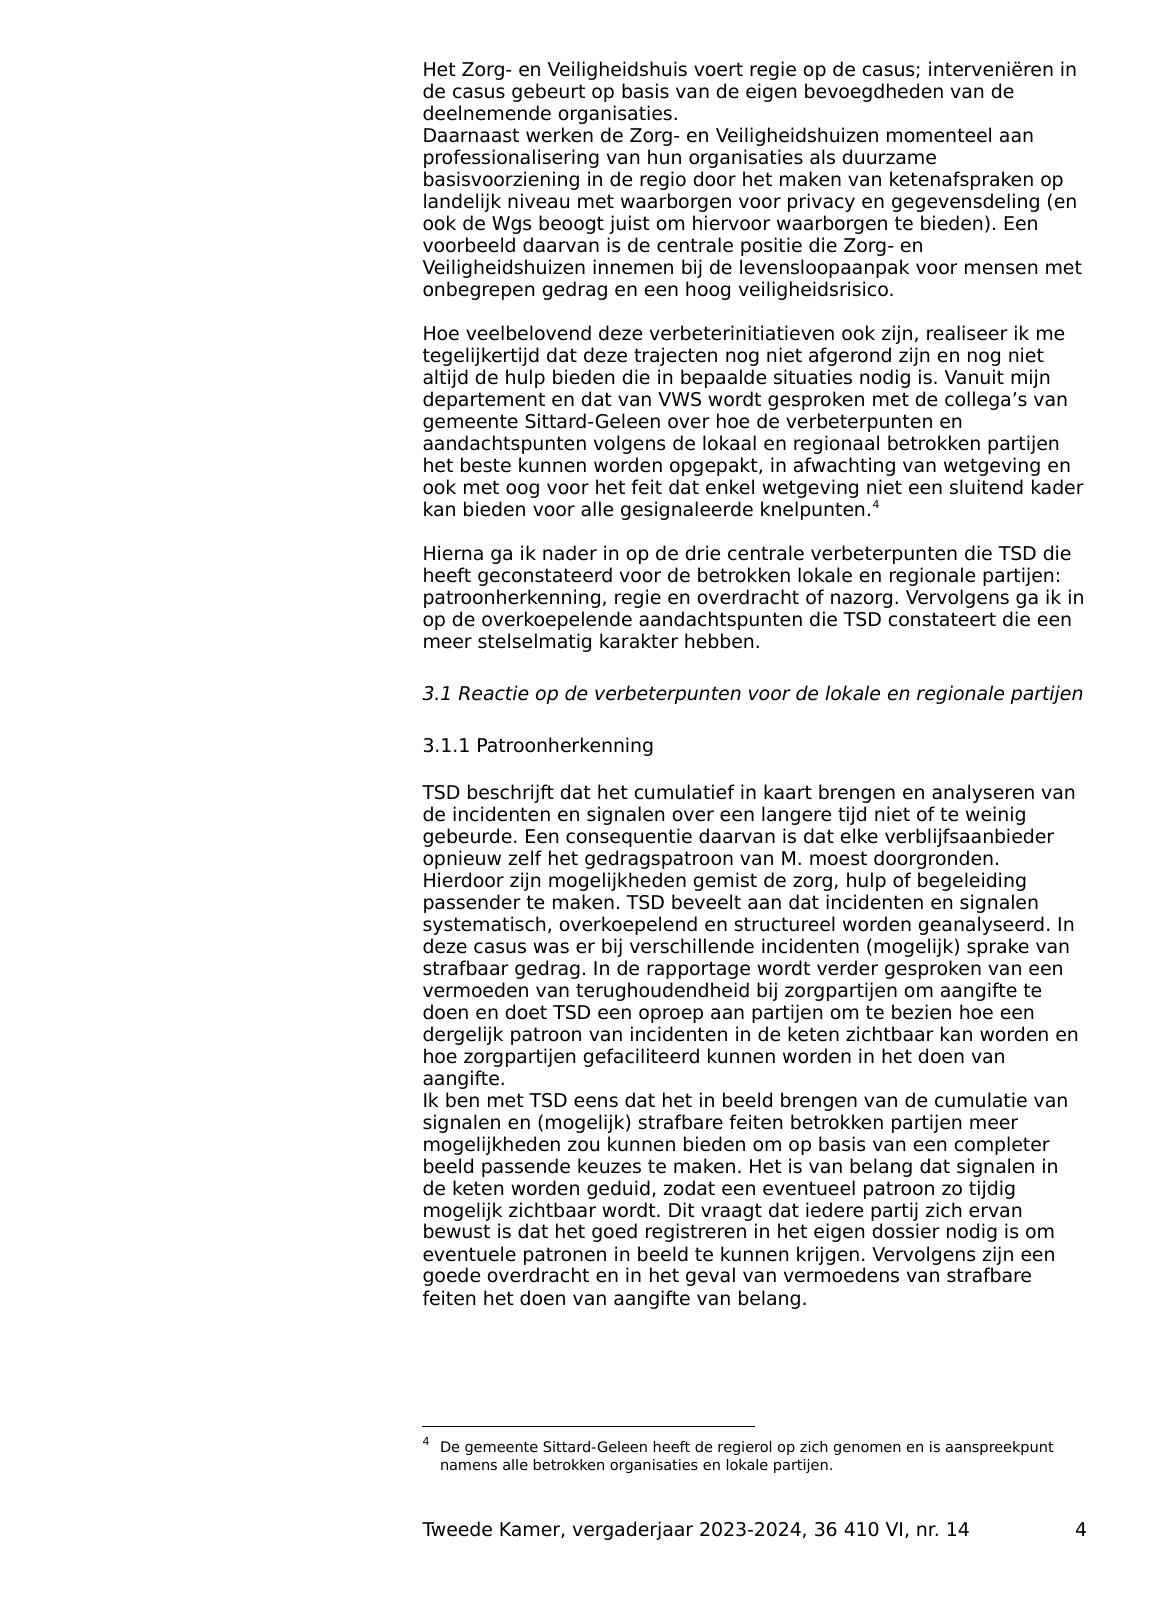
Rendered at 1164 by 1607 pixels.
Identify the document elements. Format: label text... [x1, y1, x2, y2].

text TSD beschrijft dat het cumulatief in kaart brengen en analyseren van de incidenten en signalen over een langere tijd niet of te weinig gebeurde. Een consequentie daarvan is dat elke verblijfsaanbieder opnieuw zelf het gedragspatroon van M. moest doorgronden. Hierdoor zijn mogelijkheden gemist de zorg, hulp of begeleiding passender te maken. TSD beveelt aan dat incidenten en signalen systematisch, overkoepelend en structureel worden geanalyseerd. In deze casus was er bij verschillende incidenten (mogelijk) sprake van strafbaar gedrag. In de rapportage wordt verder gesproken van een vermoeden van terughoudendheid bij zorgpartijen om aangifte te doen en doet TSD een oproep aan partijen om te bezien hoe een dergelijk patroon van incidenten in de keten zichtbaar kan worden en hoe zorgpartijen gefaciliteerd kunnen worden in het doen van aangifte. [422, 782, 1087, 1089]
text Hierna ga ik nader in op de drie centrale verbeterpunten die TSD die heeft geconstateerd voor de betrokken lokale en regionale partijen: patroonherkenning, regie en overdracht of nazorg. Vervolgens ga ik in op de overkoepelende aandachtspunten die TSD constateert die een meer stelselmatig karakter hebben. [422, 543, 1087, 653]
text Het Zorg- en Veiligheidshuis voert regie op de casus; interveniëren in de casus gebeurt op basis van de eigen bevoegdheden van de deelnemende organisaties. [422, 59, 1087, 125]
subtitle 3.1 Reactie op de verbeterpunten voor de lokale en regionale partijen [422, 683, 1087, 705]
text De gemeente Sittard-Geleen heeft de regierol op zich genomen en is aanspreekpunt namens alle betrokken organisaties en lokale partijen. [422, 1435, 1087, 1474]
text Ik ben met TSD eens dat het in beeld brengen van de cumulatie van signalen en (mogelijk) strafbare feiten betrokken partijen meer mogelijkheden zou kunnen bieden om op basis van een completer beeld passende keuzes te maken. Het is van belang dat signalen in de keten worden geduid, zodat een eventueel patroon zo tijdig mogelijk zichtbaar wordt. Dit vraagt dat iedere partij zich ervan bewust is dat het goed registreren in het eigen dossier nodig is om eventuele patronen in beeld te kunnen krijgen. Vervolgens zijn een goede overdracht en in het geval van vermoedens van strafbare feiten het doen van aangifte van belang. [422, 1089, 1087, 1309]
subtitle 3.1.1 Patroonherkenning [422, 735, 1087, 757]
text Daarnaast werken de Zorg- en Veiligheidshuizen momenteel aan professionalisering van hun organisaties als duurzame basisvoorziening in de regio door het maken van ketenafspraken op landelijk niveau met waarborgen voor privacy en gegevensdeling (en ook de Wgs beoogt juist om hiervoor waarborgen te bieden). Een voorbeeld daarvan is de centrale positie die Zorg- en Veiligheidshuizen innemen bij de levensloopaanpak voor mensen met onbegrepen gedrag en een hoog veiligheidsrisico. [422, 125, 1087, 301]
text Hoe veelbelovend deze verbeterinitiatieven ook zijn, realiseer ik me tegelijkertijd dat deze trajecten nog niet afgerond zijn en nog niet altijd de hulp bieden die in bepaalde situaties nodig is. Vanuit mijn departement en dat van VWS wordt gesproken met de collega’s van gemeente Sittard-Geleen over hoe de verbeterpunten en aandachtspunten volgens de lokaal en regionaal betrokken partijen het beste kunnen worden opgepakt, in afwachting van wetgeving en ook met oog voor het feit dat enkel wetgeving niet een sluitend kader kan bieden voor alle gesignaleerde knelpunten. [422, 323, 1087, 521]
